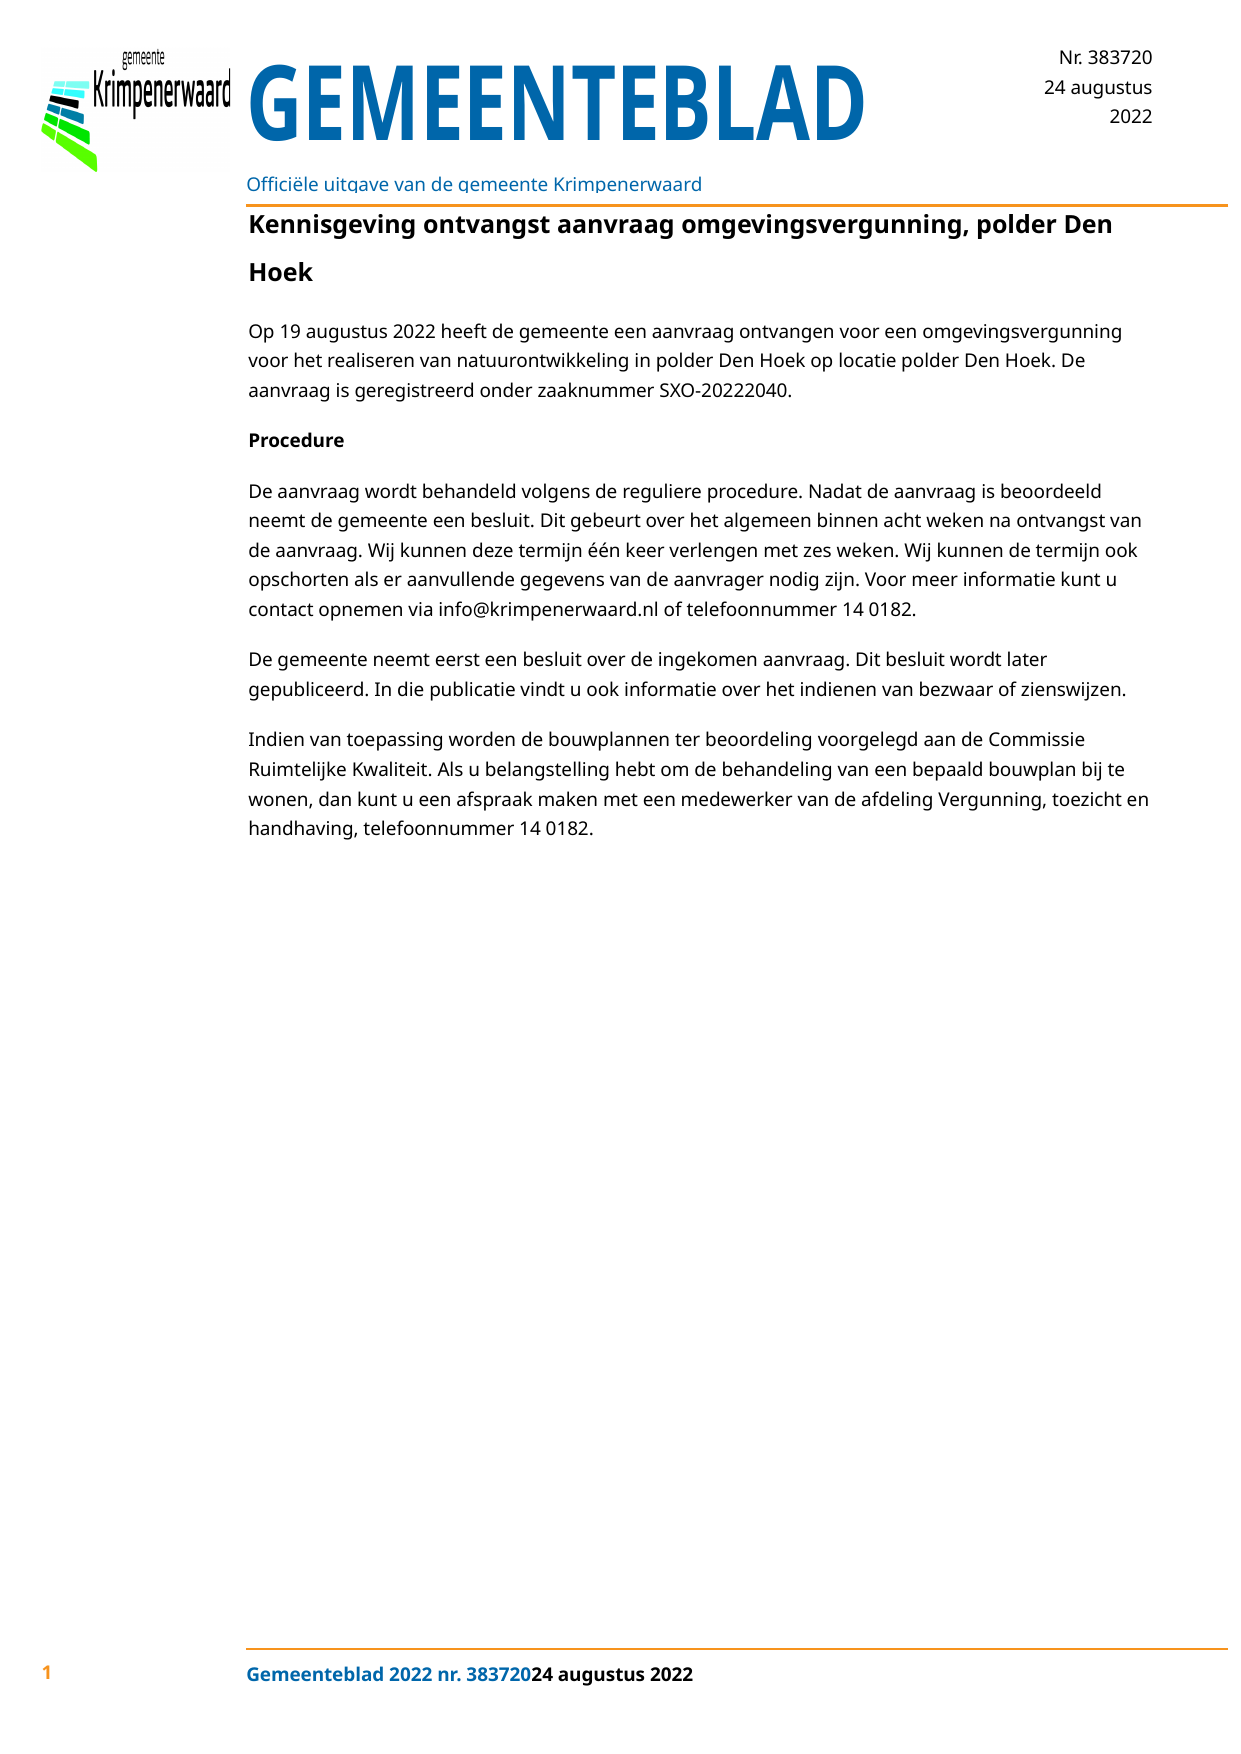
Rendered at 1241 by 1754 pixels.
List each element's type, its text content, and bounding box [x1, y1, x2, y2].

text De aanvraag wordt behandeld volgens de reguliere procedure. Nadat de aanvraag is beoordeeld neemt de gemeente een besluit. Dit gebeurt over het algemeen binnen acht weken na ontvangst van de aanvraag. Wij kunnen deze termijn één keer verlengen met zes weken. Wij kunnen de termijn ook opschorten als er aanvullende gegevens van de aanvrager nodig zijn. Voor meer informatie kunt u contact opnemen via info@krimpenerwaard.nl of telefoonnummer 14 0182. [248, 478, 1152, 622]
text Kennisgeving ontvangst aanvraag omgevingsvergunning, polder Den Hoek [248, 207, 1152, 288]
text Procedure [248, 427, 1152, 453]
picture [41, 47, 231, 172]
text Indien van toepassing worden de bouwplannen ter beoordeling voorgelegd aan de Commissie Ruimtelijke Kwaliteit. Als u belangstelling hebt om de behandeling van een bepaald bouwplan bij te wonen, dan kunt u een afspraak maken met een medewerker van de afdeling Vergunning, toezicht en handhaving, telefoonnummer 14 0182. [248, 727, 1152, 841]
text Op 19 augustus 2022 heeft de gemeente een aanvraag ontvangen voor een omgevingsvergunning voor het realiseren van natuurontwikkeling in polder Den Hoek op locatie polder Den Hoek. De aanvraag is geregistreerd onder zaaknummer SXO-20222040. [248, 318, 1152, 403]
text De gemeente neemt eerst een besluit over de ingekomen aanvraag. Dit besluit wordt later gepubliceerd. In die publicatie vindt u ook informatie over het indienen van bezwaar of zienswijzen. [248, 647, 1152, 702]
